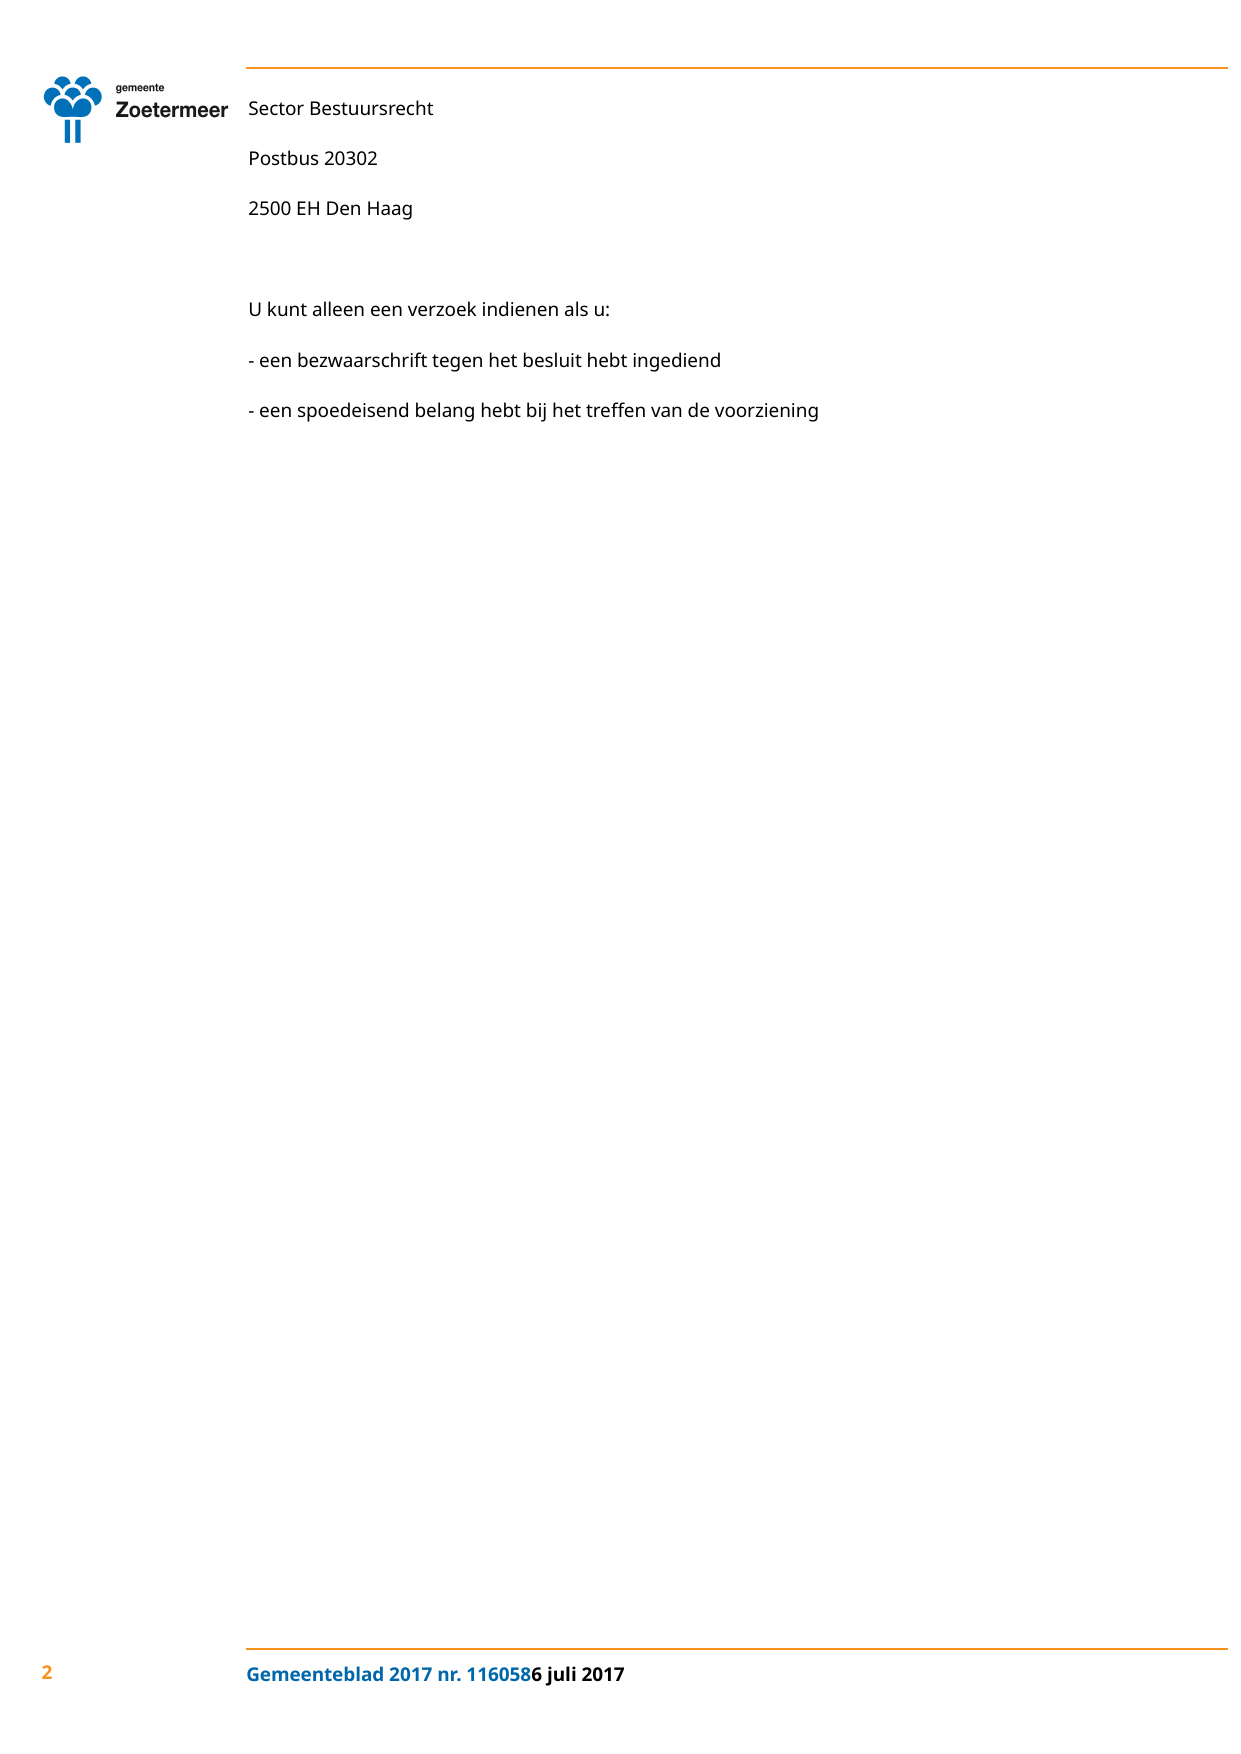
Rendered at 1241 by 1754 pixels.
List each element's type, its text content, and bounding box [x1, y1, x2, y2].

text - een bezwaarschrift tegen het besluit hebt ingediend [248, 347, 1152, 373]
text 2500 EH Den Haag [248, 196, 1152, 221]
text Postbus 20302 [248, 145, 1152, 171]
text - een spoedeisend belang hebt bij het treffen van de voorziening [248, 397, 1152, 423]
text Sector Bestuursrecht [248, 95, 1152, 121]
picture [41, 47, 231, 172]
text U kunt alleen een verzoek indienen als u: [248, 296, 1152, 322]
